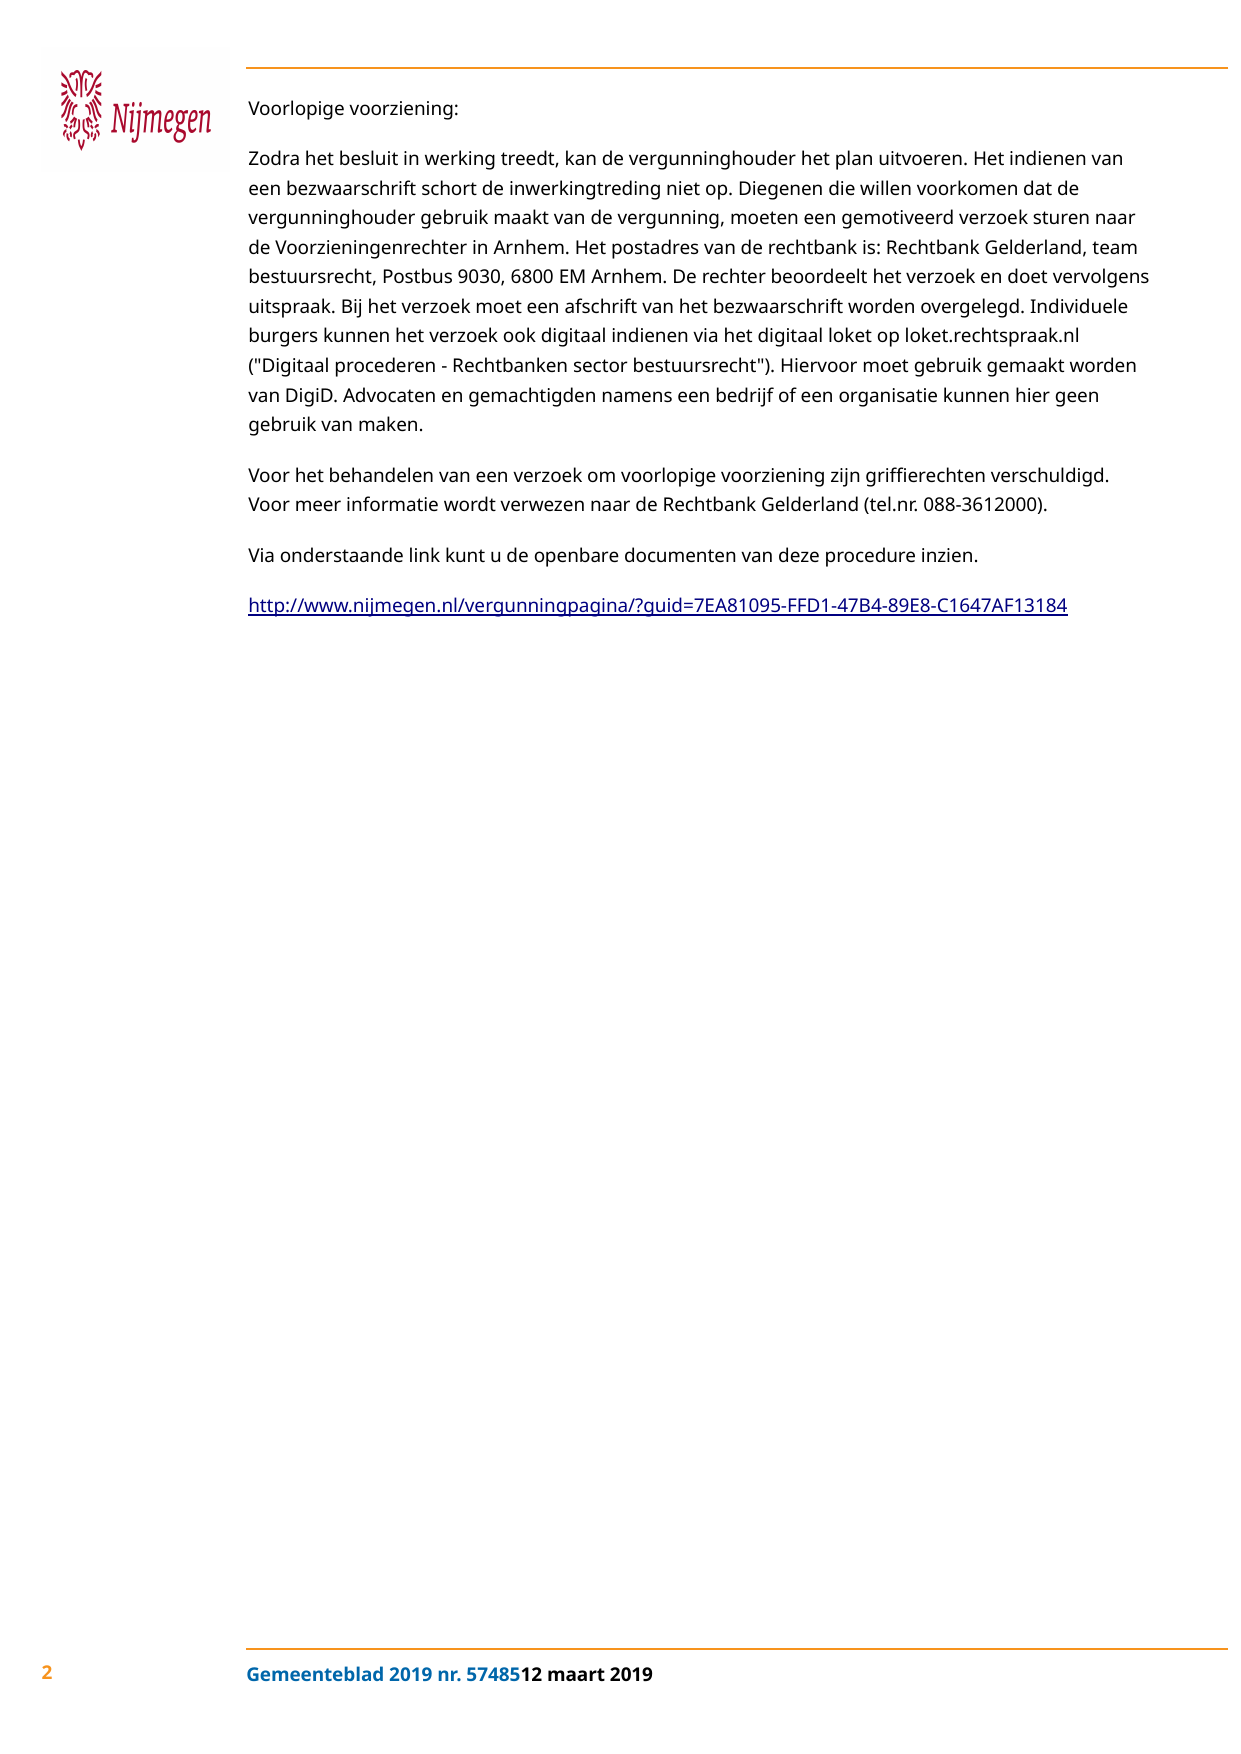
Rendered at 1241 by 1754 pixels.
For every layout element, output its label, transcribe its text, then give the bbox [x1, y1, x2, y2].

text Voorlopige voorziening: [248, 95, 1152, 121]
text http://www.nijmegen.nl/vergunningpagina/?guid=7EA81095-FFD1-47B4-89E8-C1647AF13184 [248, 592, 1152, 618]
picture [41, 47, 231, 172]
text Zodra het besluit in werking treedt, kan de vergunninghouder het plan uitvoeren. Het indienen van een bezwaarschrift schort de inwerkingtreding niet op. Diegenen die willen voorkomen dat de vergunninghouder gebruik maakt van de vergunning, moeten een gemotiveerd verzoek sturen naar de Voorzieningenrechter in Arnhem. Het postadres van de rechtbank is: Rechtbank Gelderland, team bestuursrecht, Postbus 9030, 6800 EM Arnhem. De rechter beoordeelt het verzoek en doet vervolgens uitspraak. Bij het verzoek moet een afschrift van het bezwaarschrift worden overgelegd. Individuele burgers kunnen het verzoek ook digitaal indienen via het digitaal loket op loket.rechtspraak.nl ("Digitaal procederen - Rechtbanken sector bestuursrecht"). Hiervoor moet gebruik gemaakt worden van DigiD. Advocaten en gemachtigden namens een bedrijf of een organisatie kunnen hier geen gebruik van maken. [248, 145, 1152, 437]
text Voor het behandelen van een verzoek om voorlopige voorziening zijn griffierechten verschuldigd. Voor meer informatie wordt verwezen naar de Rechtbank Gelderland (tel.nr. 088-3612000). [248, 462, 1152, 517]
text Via onderstaande link kunt u de openbare documenten van deze procedure inzien. [248, 542, 1152, 568]
